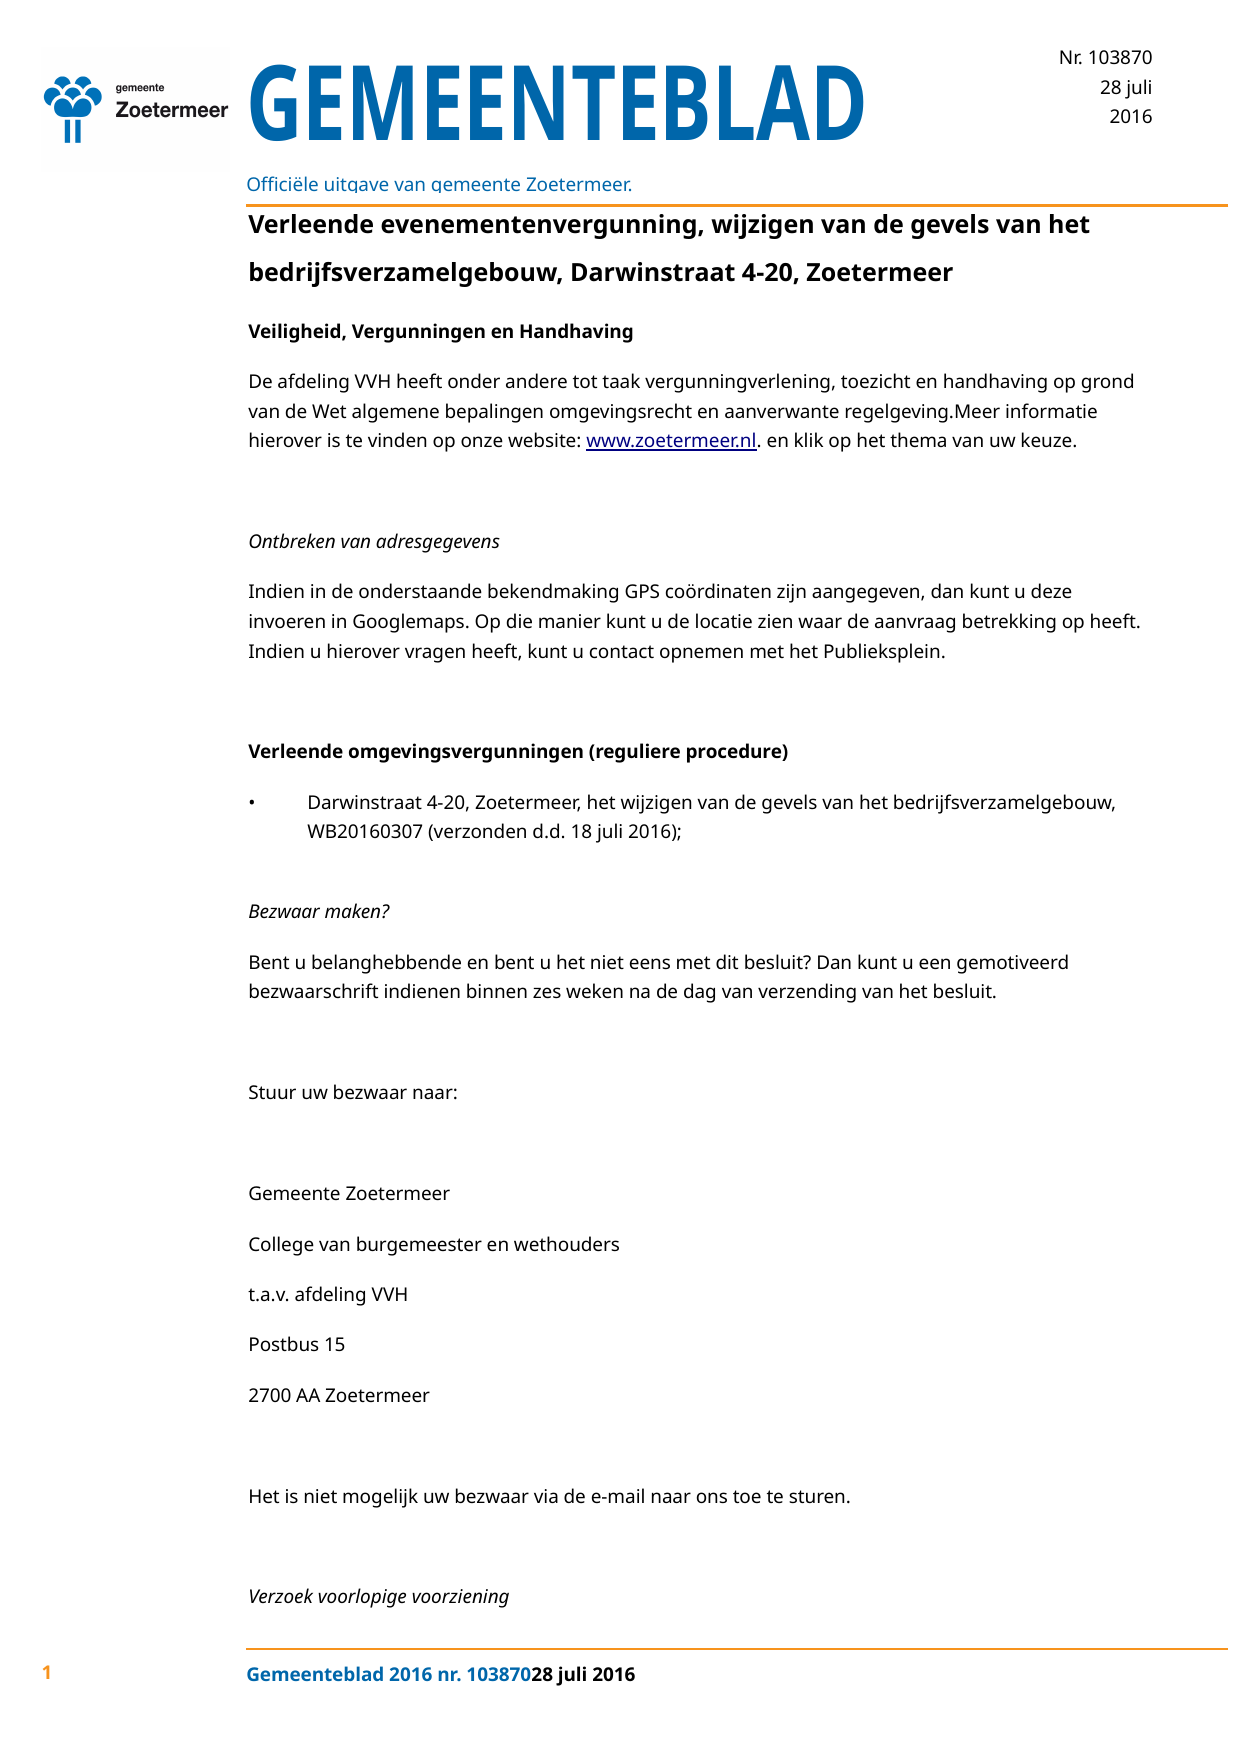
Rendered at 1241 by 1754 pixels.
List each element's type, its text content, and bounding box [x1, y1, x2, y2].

text Ontbreken van adresgegevens [248, 528, 1152, 554]
text College van burgemeester en wethouders [248, 1231, 1152, 1257]
picture [41, 47, 231, 172]
text Indien in de onderstaande bekendmaking GPS coördinaten zijn aangegeven, dan kunt u deze invoeren in Googlemaps. Op die manier kunt u de locatie zien waar de aanvraag betrekking op heeft. Indien u hierover vragen heeft, kunt u contact opnemen met het Publieksplein. [248, 579, 1152, 664]
text Gemeente Zoetermeer [248, 1180, 1152, 1206]
text 2700 AA Zoetermeer [248, 1382, 1152, 1408]
text Veiligheid, Vergunningen en Handhaving [248, 318, 1152, 344]
text Verzoek voorlopige voorziening [248, 1584, 1152, 1609]
text Stuur uw bezwaar naar: [248, 1079, 1152, 1105]
text Bent u belanghebbende en bent u het niet eens met dit besluit? Dan kunt u een gemotiveerd bezwaarschrift indienen binnen zes weken na de dag van verzending van het besluit. [248, 949, 1152, 1004]
text Postbus 15 [248, 1332, 1152, 1357]
text Verleende evenementenvergunning, wijzigen van de gevels van het bedrijfsverzamelgebouw, Darwinstraat 4-20, Zoetermeer [248, 207, 1152, 288]
text Het is niet mogelijk uw bezwaar via de e-mail naar ons toe te sturen. [248, 1483, 1152, 1509]
text De afdeling VVH heeft onder andere tot taak vergunningverlening, toezicht en handhaving op grond van de Wet algemene bepalingen omgevingsrecht en aanverwante regelgeving.Meer informatie hierover is te vinden op onze website: www.zoetermeer.nl. en klik op het thema van uw keuze. [248, 368, 1152, 453]
list Darwinstraat 4-20, Zoetermeer, het wijzigen van de gevels van het bedrijfsverzamelgebouw, WB20160307 (verzonden d.d. 18 juli 2016); [248, 789, 1152, 844]
text Verleende omgevingsvergunningen (reguliere procedure) [248, 739, 1152, 764]
text t.a.v. afdeling VVH [248, 1281, 1152, 1307]
text Bezwaar maken? [248, 899, 1152, 924]
